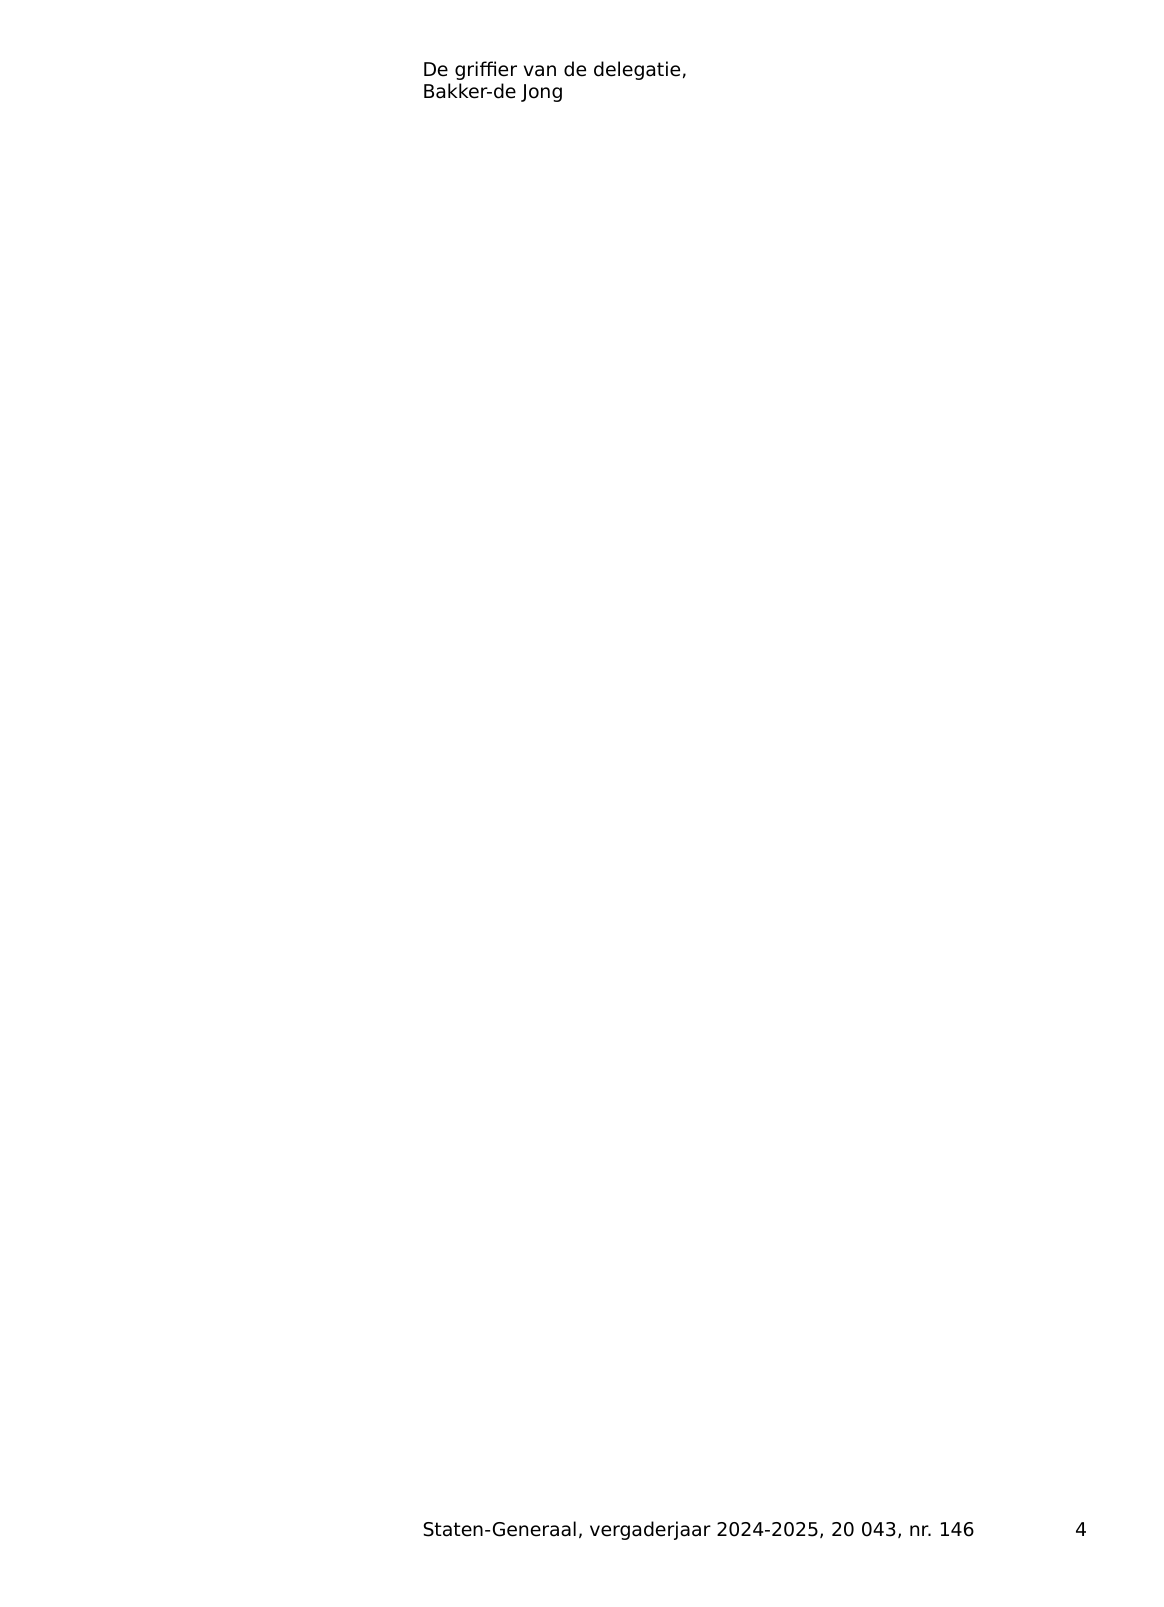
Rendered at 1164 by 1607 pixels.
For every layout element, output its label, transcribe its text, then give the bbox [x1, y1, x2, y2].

text De griffier van de delegatie, Bakker-de Jong [422, 59, 1087, 103]
